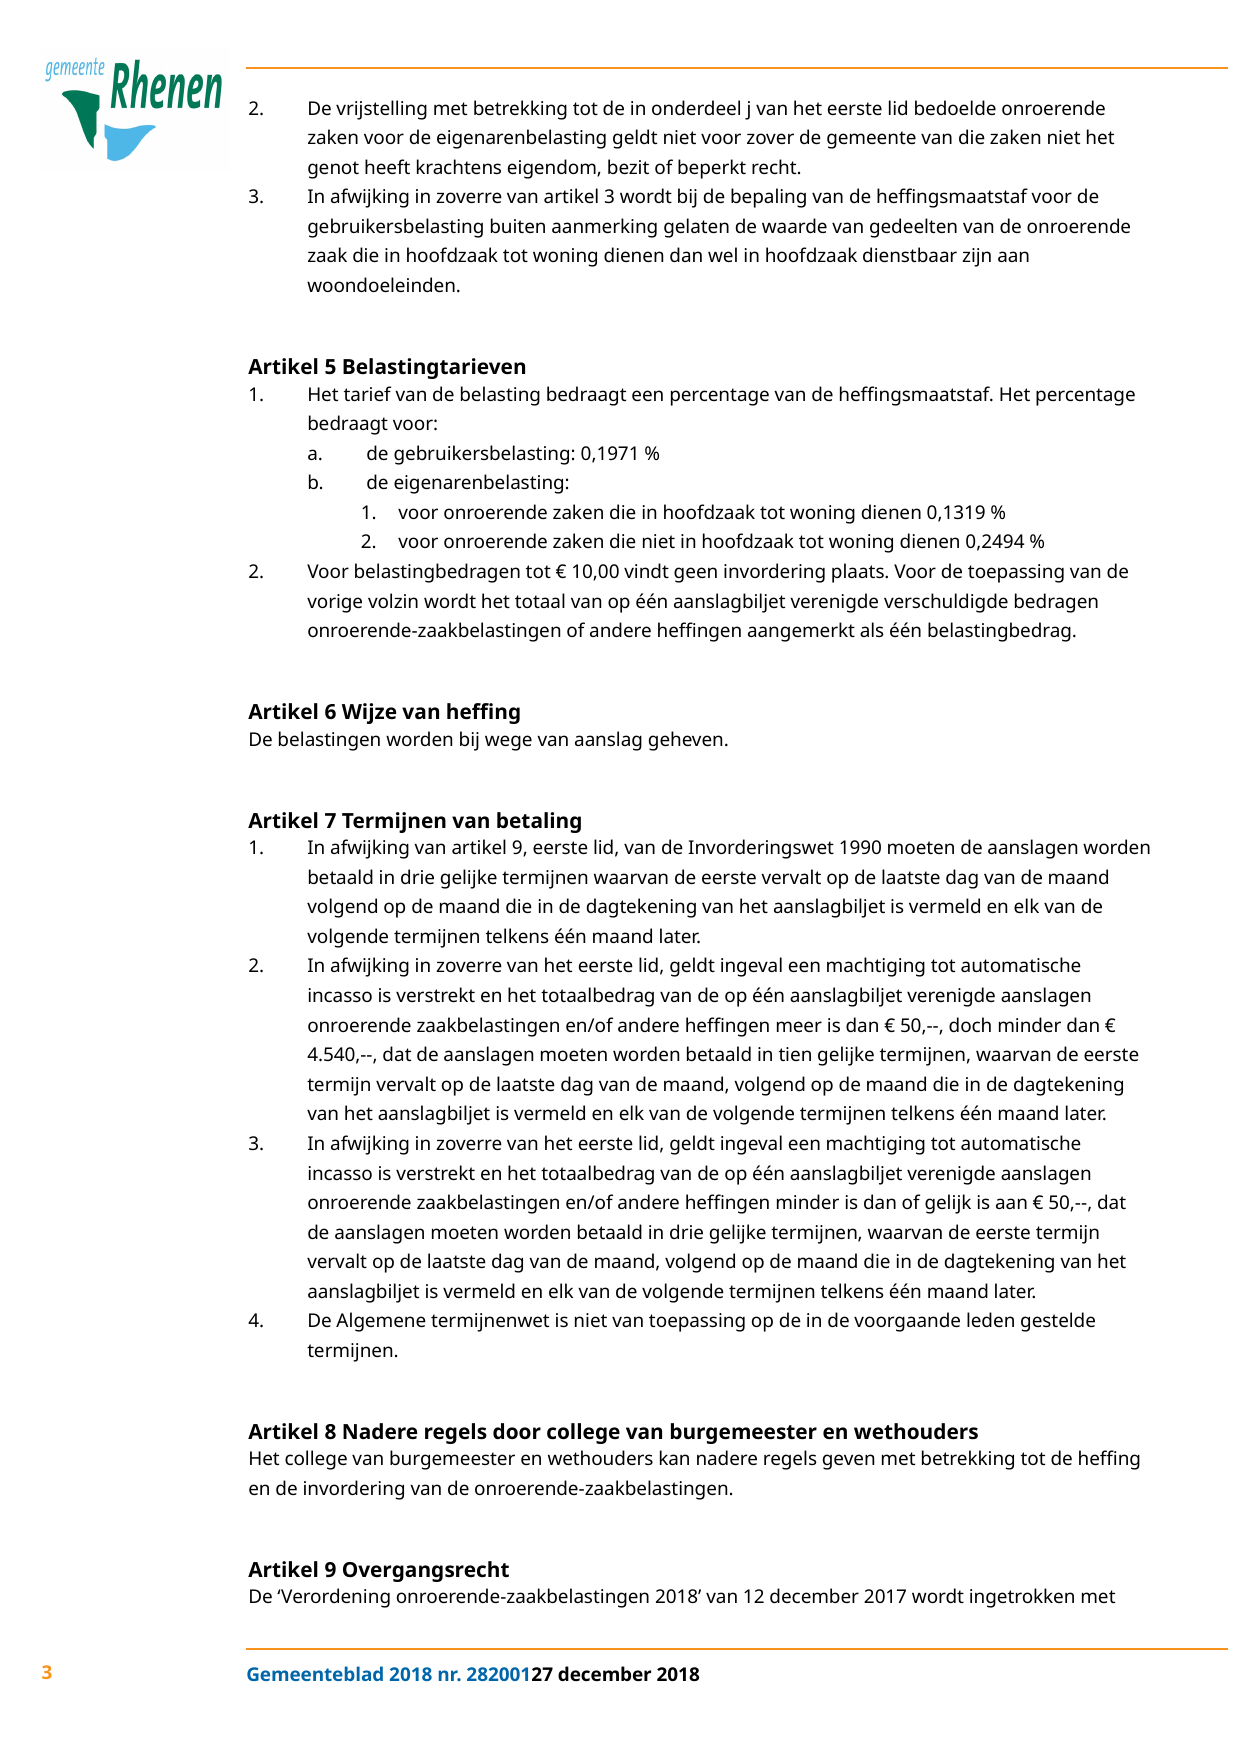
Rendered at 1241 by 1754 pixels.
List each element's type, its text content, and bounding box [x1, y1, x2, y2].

text De belastingen worden bij wege van aanslag geheven. [248, 726, 1152, 752]
text De ‘Verordening onroerende-zaakbelastingen 2018’ van 12 december 2017 wordt ingetrokken met [248, 1584, 1152, 1609]
list voor onroerende zaken die niet in hoofdzaak tot woning dienen 0,2494 % [361, 529, 1152, 554]
list Voor belastingbedragen tot € 10,00 vindt geen invordering plaats. Voor de toepassing van de vorige volzin wordt het totaal van op één aanslagbiljet verenigde verschuldigde bedragen onroerende-zaakbelastingen of andere heffingen aangemerkt als één belastingbedrag. [248, 558, 1152, 643]
list De Algemene termijnenwet is niet van toepassing op de in de voorgaande leden gestelde termijnen. [248, 1308, 1152, 1363]
list In afwijking in zoverre van het eerste lid, geldt ingeval een machtiging tot automatische incasso is verstrekt en het totaalbedrag van de op één aanslagbiljet verenigde aanslagen onroerende zaakbelastingen en/of andere heffingen meer is dan € 50,--, doch minder dan € 4.540,--, dat de aanslagen moeten worden betaald in tien gelijke termijnen, waarvan de eerste termijn vervalt op de laatste dag van de maand, volgend op de maand die in de dagtekening van het aanslagbiljet is vermeld en elk van de volgende termijnen telkens één maand later. [248, 953, 1152, 1126]
list Het tarief van de belasting bedraagt een percentage van de heffingsmaatstaf. Het percentage bedraagt voor: [248, 381, 1152, 436]
list De vrijstelling met betrekking tot de in onderdeel j van het eerste lid bedoelde onroerende zaken voor de eigenarenbelasting geldt niet voor zover de gemeente van die zaken niet het genot heeft krachtens eigendom, bezit of beperkt recht. [248, 95, 1152, 180]
text Artikel 5 Belastingtarieven [248, 352, 1152, 381]
list In afwijking van artikel 9, eerste lid, van de Invorderingswet 1990 moeten de aanslagen worden betaald in drie gelijke termijnen waarvan de eerste vervalt op de laatste dag van de maand volgend op de maand die in de dagtekening van het aanslagbiljet is vermeld en elk van de volgende termijnen telkens één maand later. [248, 834, 1152, 949]
text Artikel 9 Overgangsrecht [248, 1555, 1152, 1584]
list In afwijking in zoverre van het eerste lid, geldt ingeval een machtiging tot automatische incasso is verstrekt en het totaalbedrag van de op één aanslagbiljet verenigde aanslagen onroerende zaakbelastingen en/of andere heffingen minder is dan of gelijk is aan € 50,--, dat de aanslagen moeten worden betaald in drie gelijke termijnen, waarvan de eerste termijn vervalt op de laatste dag van de maand, volgend op de maand die in de dagtekening van het aanslagbiljet is vermeld en elk van de volgende termijnen telkens één maand later. [248, 1130, 1152, 1304]
text Artikel 8 Nadere regels door college van burgemeester en wethouders [248, 1417, 1152, 1446]
text Artikel 7 Termijnen van betaling [248, 806, 1152, 834]
text Artikel 6 Wijze van heffing [248, 697, 1152, 726]
list de eigenarenbelasting: [307, 469, 1152, 495]
list voor onroerende zaken die in hoofdzaak tot woning dienen 0,1319 % [361, 499, 1152, 525]
list de gebruikersbelasting: 0,1971 % [307, 440, 1152, 466]
picture [41, 47, 231, 172]
list In afwijking in zoverre van artikel 3 wordt bij de bepaling van de heffingsmaatstaf voor de gebruikersbelasting buiten aanmerking gelaten de waarde van gedeelten van de onroerende zaak die in hoofdzaak tot woning dienen dan wel in hoofdzaak dienstbaar zijn aan woondoeleinden. [248, 183, 1152, 298]
text Het college van burgemeester en wethouders kan nadere regels geven met betrekking tot de heffing en de invordering van de onroerende-zaakbelastingen. [248, 1446, 1152, 1501]
